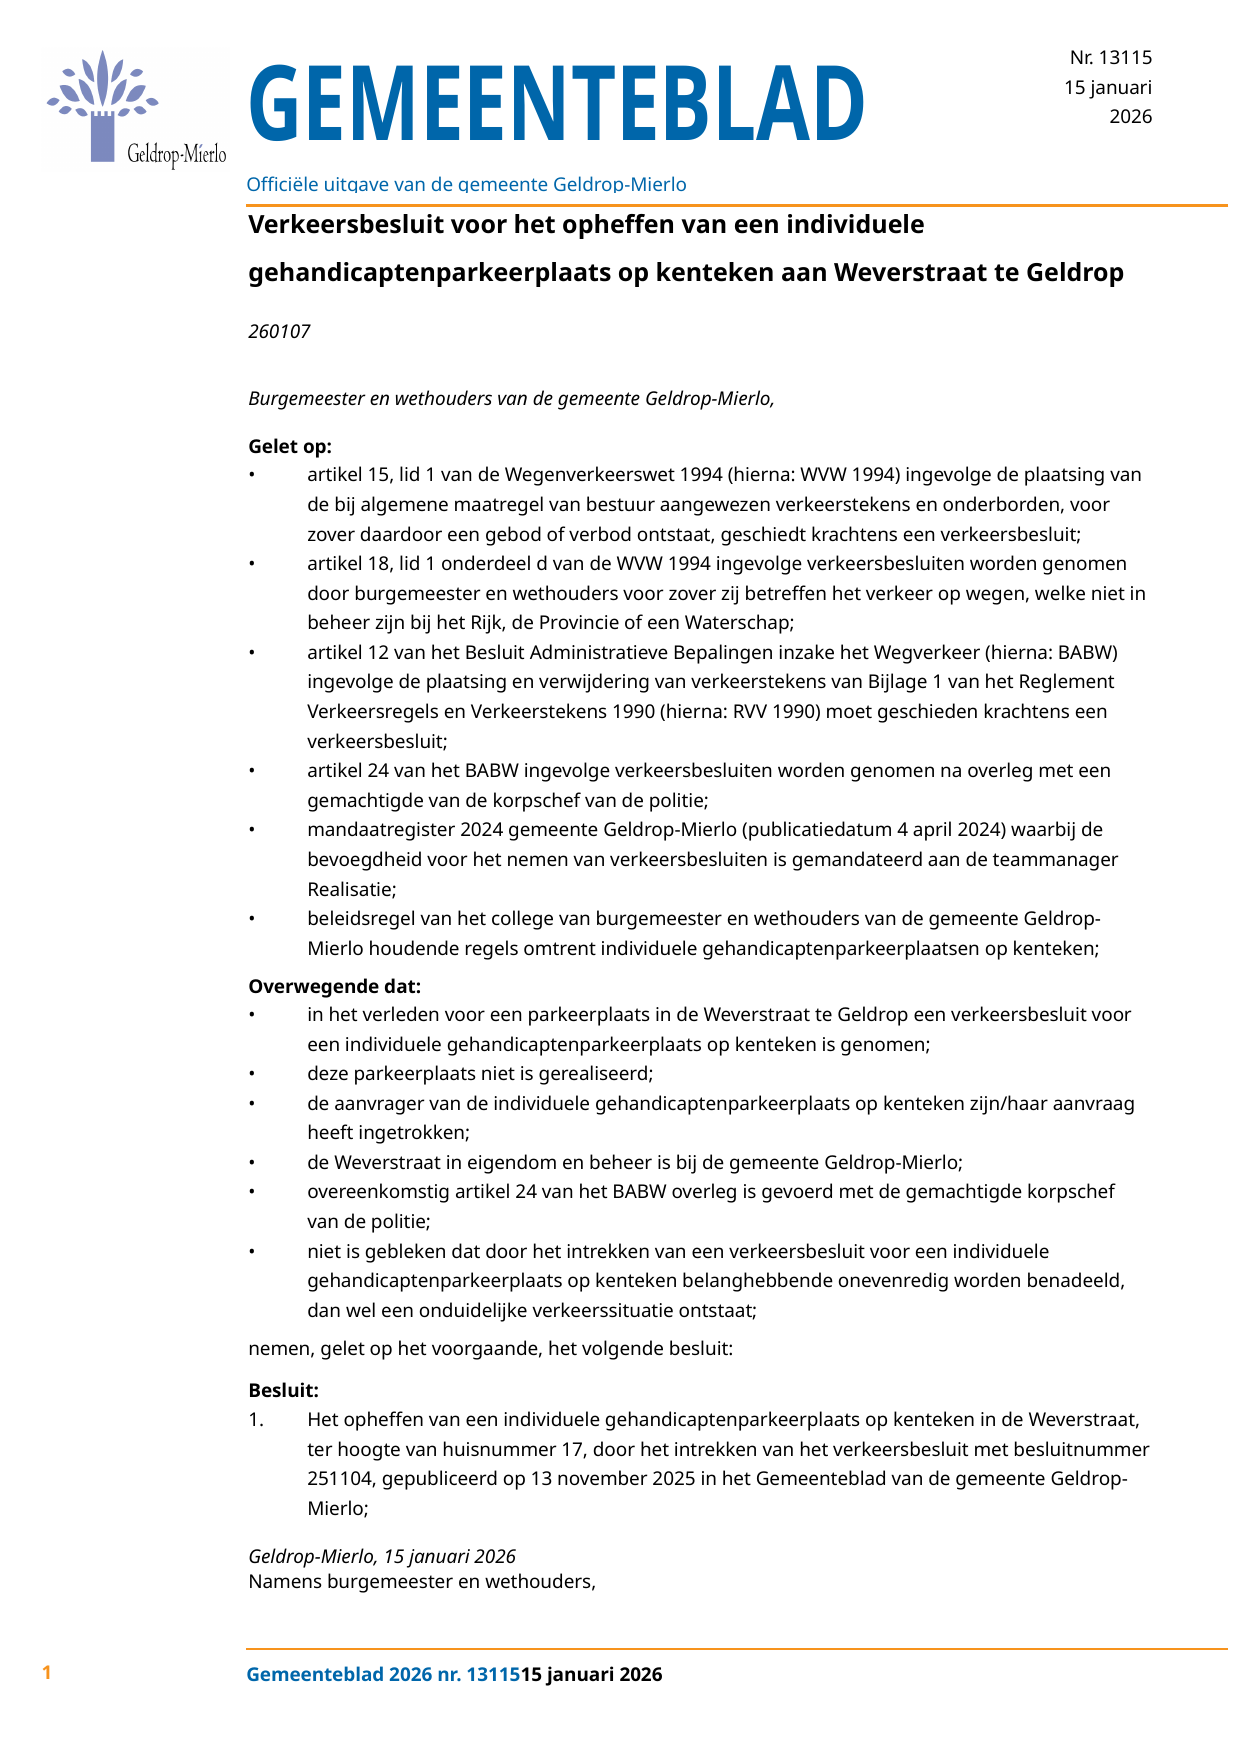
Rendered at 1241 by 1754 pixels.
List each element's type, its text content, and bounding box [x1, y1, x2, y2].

text Gelet op: [248, 433, 1152, 459]
text Namens burgemeester en wethouders, [248, 1569, 1152, 1594]
text Besluit: [248, 1377, 1152, 1403]
list Het opheffen van een individuele gehandicaptenparkeerplaats op kenteken in de Weverstraat, ter hoogte van huisnummer 17, door het intrekken van het verkeersbesluit met besluitnummer 251104, gepubliceerd op 13 november 2025 in het Gemeenteblad van de gemeente Geldrop-Mierlo; [248, 1406, 1152, 1521]
text Geldrop-Mierlo, 15 januari 2026 [248, 1543, 1152, 1569]
list overeenkomstig artikel 24 van het BABW overleg is gevoerd met de gemachtigde korpschef van de politie; [248, 1179, 1152, 1234]
text 260107 [248, 318, 1152, 344]
list beleidsregel van het college van burgemeester en wethouders van de gemeente Geldrop-Mierlo houdende regels omtrent individuele gehandicaptenparkeerplaatsen op kenteken; [248, 905, 1152, 961]
text nemen, gelet op het voorgaande, het volgende besluit: [248, 1335, 1152, 1361]
list artikel 15, lid 1 van de Wegenverkeerswet 1994 (hierna: WVW 1994) ingevolge de plaatsing van de bij algemene maatregel van bestuur aangewezen verkeerstekens en onderborden, voor zover daardoor een gebod of verbod ontstaat, geschiedt krachtens een verkeersbesluit; [248, 462, 1152, 546]
text Overwegende dat: [248, 973, 1152, 998]
list in het verleden voor een parkeerplaats in de Weverstraat te Geldrop een verkeersbesluit voor een individuele gehandicaptenparkeerplaats op kenteken is genomen; [248, 1001, 1152, 1056]
text Burgemeester en wethouders van de gemeente Geldrop-Mierlo, [248, 386, 1152, 411]
list artikel 12 van het Besluit Administratieve Bepalingen inzake het Wegverkeer (hierna: BABW) ingevolge de plaatsing en verwijdering van verkeerstekens van Bijlage 1 van het Reglement Verkeersregels en Verkeerstekens 1990 (hierna: RVV 1990) moet geschieden krachtens een verkeersbesluit; [248, 639, 1152, 753]
list de Weverstraat in eigendom en beheer is bij de gemeente Geldrop-Mierlo; [248, 1149, 1152, 1175]
list artikel 24 van het BABW ingevolge verkeersbesluiten worden genomen na overleg met een gemachtigde van de korpschef van de politie; [248, 757, 1152, 813]
list artikel 18, lid 1 onderdeel d van de WVW 1994 ingevolge verkeersbesluiten worden genomen door burgemeester en wethouders voor zover zij betreffen het verkeer op wegen, welke niet in beheer zijn bij het Rijk, de Provincie of een Waterschap; [248, 550, 1152, 635]
picture [41, 47, 231, 172]
list mandaatregister 2024 gemeente Geldrop-Mierlo (publicatiedatum 4 april 2024) waarbij de bevoegdheid voor het nemen van verkeersbesluiten is gemandateerd aan de teammanager Realisatie; [248, 817, 1152, 901]
text Verkeersbesluit voor het opheffen van een individuele gehandicaptenparkeerplaats op kenteken aan Weverstraat te Geldrop [248, 207, 1152, 288]
list niet is gebleken dat door het intrekken van een verkeersbesluit voor een individuele gehandicaptenparkeerplaats op kenteken belanghebbende onevenredig worden benadeeld, dan wel een onduidelijke verkeerssituatie ontstaat; [248, 1238, 1152, 1323]
list deze parkeerplaats niet is gerealiseerd; [248, 1060, 1152, 1086]
list de aanvrager van de individuele gehandicaptenparkeerplaats op kenteken zijn/haar aanvraag heeft ingetrokken; [248, 1090, 1152, 1145]
